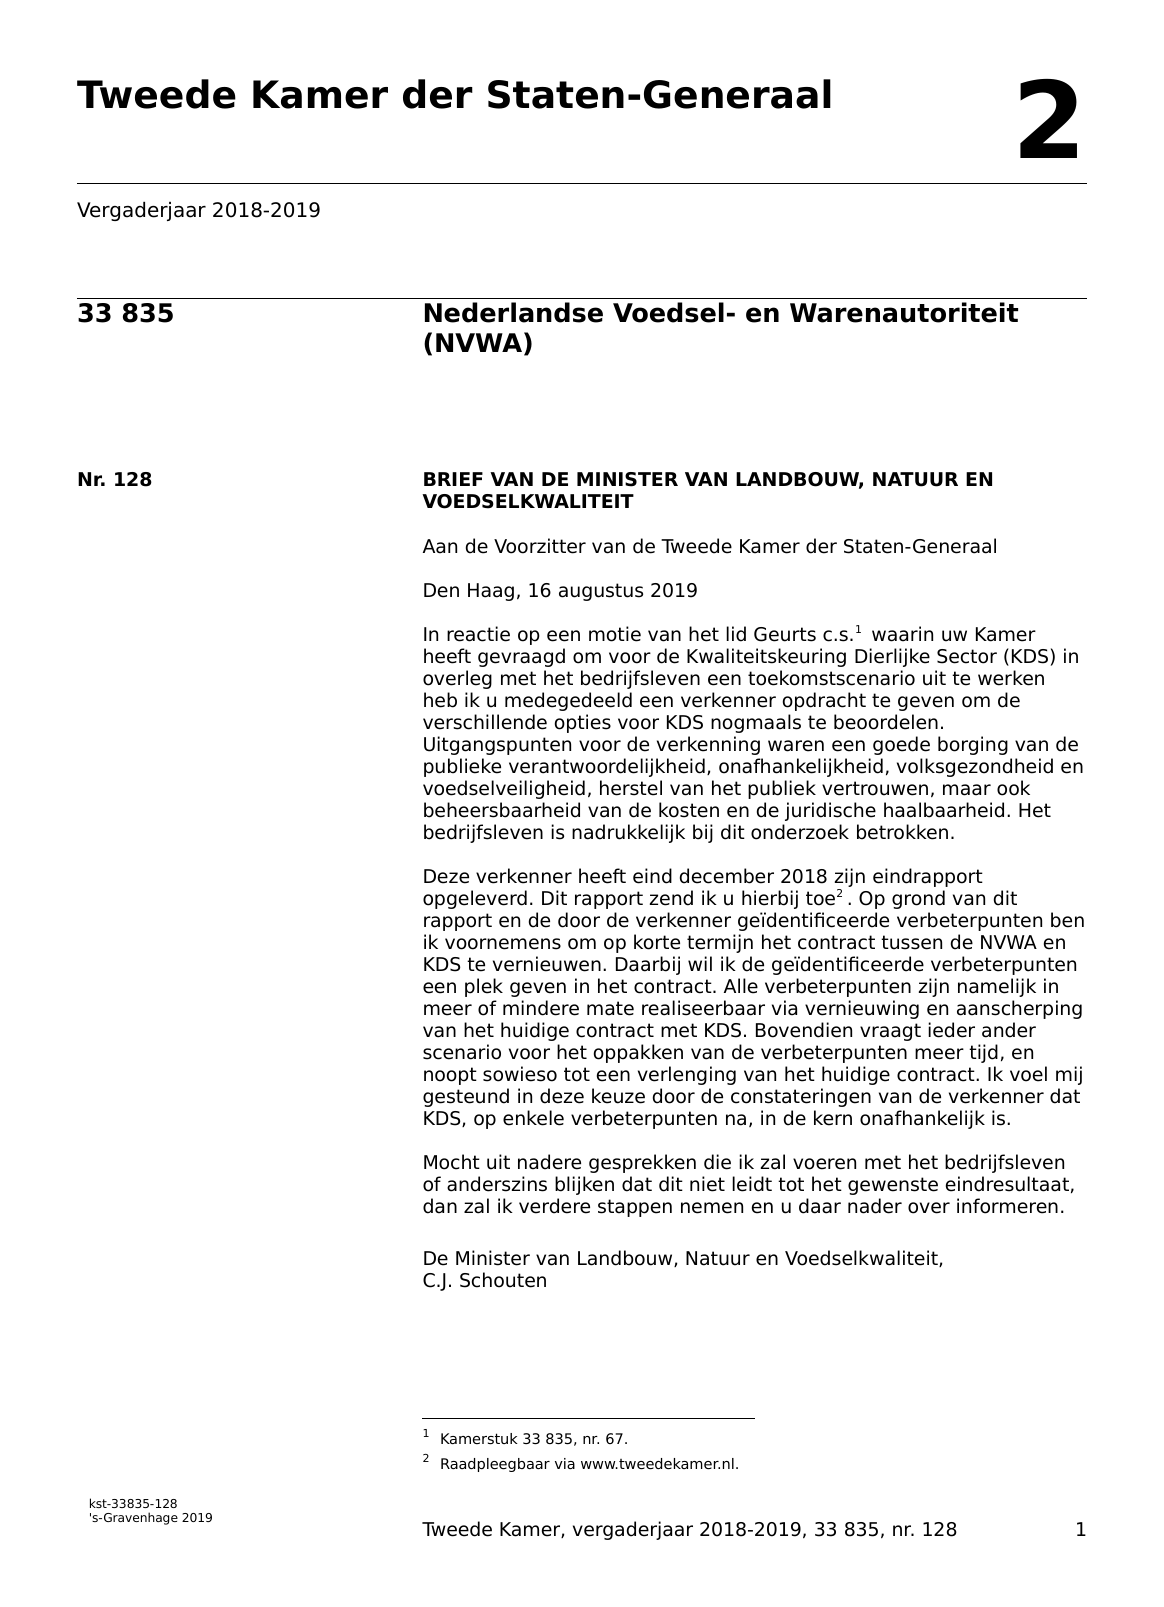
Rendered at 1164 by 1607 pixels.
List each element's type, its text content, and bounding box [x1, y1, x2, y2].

text kst-33835-128 [88, 1497, 323, 1511]
text In reactie op een motie van het lid Geurts c.s. waarin uw Kamer heeft gevraagd om voor de Kwaliteitskeuring Dierlijke Sector (KDS) in overleg met het bedrijfsleven een toekomstscenario uit te werken heb ik u medegedeeld een verkenner opdracht te geven om de verschillende opties voor KDS nogmaals te beoordelen. Uitgangspunten voor de verkenning waren een goede borging van de publieke verantwoordelijkheid, onafhankelijkheid, volksgezondheid en voedselveiligheid, herstel van het publiek vertrouwen, maar ook beheersbaarheid van de kosten en de juridische haalbaarheid. Het bedrijfsleven is nadrukkelijk bij dit onderzoek betrokken. [422, 624, 1087, 844]
text Mocht uit nadere gesprekken die ik zal voeren met het bedrijfsleven of anderszins blijken dat dit niet leidt tot het gewenste eindresultaat, dan zal ik verdere stappen nemen en u daar nader over informeren. [422, 1152, 1087, 1218]
subtitle Nr. 128 BRIEF VAN DE MINISTER VAN LANDBOUW, NATUUR EN VOEDSELKWALITEIT [77, 469, 1087, 513]
text Deze verkenner heeft eind december 2018 zijn eindrapport opgeleverd. Dit rapport zend ik u hierbij toe. Op grond van dit rapport en de door de verkenner geïdentificeerde verbeterpunten ben ik voornemens om op korte termijn het contract tussen de NVWA en KDS te vernieuwen. Daarbij wil ik de geïdentificeerde verbeterpunten een plek geven in het contract. Alle verbeterpunten zijn namelijk in meer of mindere mate realiseerbaar via vernieuwing en aanscherping van het huidige contract met KDS. Bovendien vraagt ieder ander scenario voor het oppakken van de verbeterpunten meer tijd, en noopt sowieso tot een verlenging van het huidige contract. Ik voel mij gesteund in deze keuze door de constateringen van de verkenner dat KDS, op enkele verbeterpunten na, in de kern onafhankelijk is. [422, 866, 1087, 1129]
text De Minister van Landbouw, Natuur en Voedselkwaliteit, C.J. Schouten [422, 1248, 1087, 1292]
table_cell Vergaderjaar 2018-2019 [77, 184, 1087, 298]
text Aan de Voorzitter van de Tweede Kamer der Staten-Generaal [422, 536, 1087, 557]
table_header Tweede Kamer der Staten-Generaal [77, 59, 886, 183]
table_header 2 [886, 59, 1087, 183]
text 's-Gravenhage 2019 [88, 1511, 323, 1525]
subtitle 33 835 Nederlandse Voedsel- en Warenautoriteit (NVWA) [77, 299, 1087, 358]
text Kamerstuk 33 835, nr. 67. [422, 1427, 1087, 1449]
text Den Haag, 16 augustus 2019 [422, 580, 1087, 602]
text Raadpleegbaar via www.tweedekamer.nl. [422, 1452, 1087, 1474]
